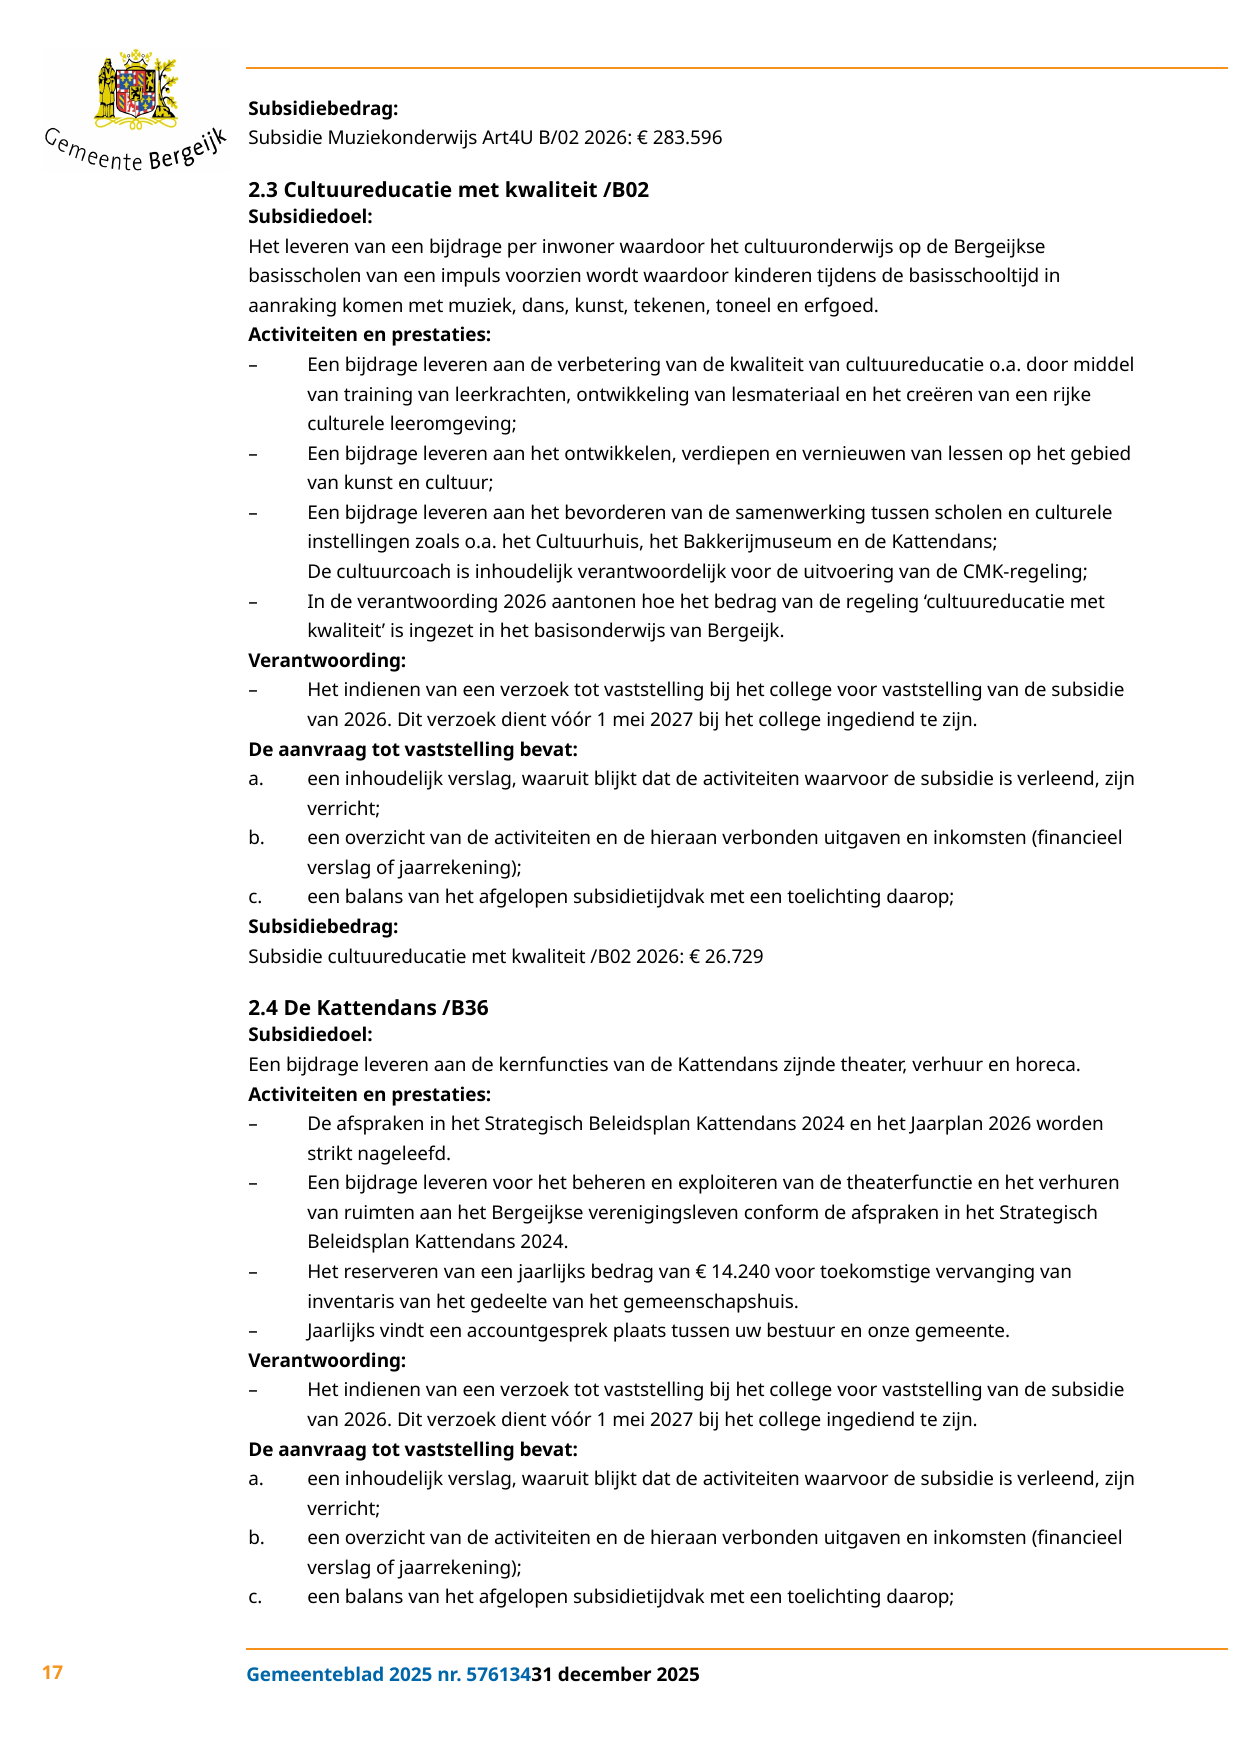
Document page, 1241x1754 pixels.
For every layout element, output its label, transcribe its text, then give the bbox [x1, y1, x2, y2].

list Het indienen van een verzoek tot vaststelling bij het college voor vaststelling van de subsidie van 2026. Dit verzoek dient vóór 1 mei 2027 bij het college ingediend te zijn. [248, 677, 1152, 732]
text Subsidie cultuureducatie met kwaliteit /B02 2026: € 26.729 [248, 943, 1152, 968]
text Het leveren van een bijdrage per inwoner waardoor het cultuuronderwijs op de Bergeijkse basisscholen van een impuls voorzien wordt waardoor kinderen tijdens de basisschooltijd in aanraking komen met muziek, dans, kunst, tekenen, toneel en erfgoed. [248, 233, 1152, 318]
text Verantwoording: [248, 647, 1152, 673]
text Subsidiedoel: [248, 1022, 1152, 1047]
list De afspraken in het Strategisch Beleidsplan Kattendans 2024 en het Jaarplan 2026 worden strikt nageleefd. [248, 1110, 1152, 1166]
list Jaarlijks vindt een accountgesprek plaats tussen uw bestuur en onze gemeente. [248, 1317, 1152, 1343]
list een inhoudelijk verslag, waaruit blijkt dat de activiteiten waarvoor de subsidie is verleend, zijn verricht; [248, 765, 1152, 821]
text De aanvraag tot vaststelling bevat: [248, 736, 1152, 761]
text Activiteiten en prestaties: [248, 322, 1152, 347]
text Subsidie Muziekonderwijs Art4U B/02 2026: € 283.596 [248, 124, 1152, 150]
list In de verantwoording 2026 aantonen hoe het bedrag van de regeling ‘cultuureducatie met kwaliteit’ is ingezet in het basisonderwijs van Bergeijk. [248, 588, 1152, 643]
text Activiteiten en prestaties: [248, 1081, 1152, 1107]
text Een bijdrage leveren aan de kernfuncties van de Kattendans zijnde theater, verhuur en horeca. [248, 1051, 1152, 1077]
text Verantwoording: [248, 1347, 1152, 1373]
text Subsidiebedrag: [248, 913, 1152, 939]
list Een bijdrage leveren aan de verbetering van de kwaliteit van cultuureducatie o.a. door middel van training van leerkrachten, ontwikkeling van lesmateriaal en het creëren van een rijke culturele leeromgeving; [248, 351, 1152, 436]
list Een bijdrage leveren aan het ontwikkelen, verdiepen en vernieuwen van lessen op het gebied van kunst en cultuur; [248, 440, 1152, 495]
list Een bijdrage leveren aan het bevorderen van de samenwerking tussen scholen en culturele instellingen zoals o.a. het Cultuurhuis, het Bakkerijmuseum en de Kattendans; [248, 499, 1152, 554]
list De cultuurcoach is inhoudelijk verantwoordelijk voor de uitvoering van de CMK-regeling; [248, 558, 1152, 584]
text De aanvraag tot vaststelling bevat: [248, 1436, 1152, 1462]
list een overzicht van de activiteiten en de hieraan verbonden uitgaven en inkomsten (financieel verslag of jaarrekening); [248, 1524, 1152, 1580]
list een balans van het afgelopen subsidietijdvak met een toelichting daarop; [248, 884, 1152, 909]
list een balans van het afgelopen subsidietijdvak met een toelichting daarop; [248, 1584, 1152, 1609]
list Een bijdrage leveren voor het beheren en exploiteren van de theaterfunctie en het verhuren van ruimten aan het Bergeijkse verenigingsleven conform de afspraken in het Strategisch Beleidsplan Kattendans 2024. [248, 1169, 1152, 1254]
text 2.4 De Kattendans /B36 [248, 993, 1152, 1022]
list Het reserveren van een jaarlijks bedrag van € 14.240 voor toekomstige vervanging van inventaris van het gedeelte van het gemeenschapshuis. [248, 1258, 1152, 1314]
picture [41, 47, 231, 172]
text 2.3 Cultuureducatie met kwaliteit /B02 [248, 175, 1152, 203]
list een inhoudelijk verslag, waaruit blijkt dat de activiteiten waarvoor de subsidie is verleend, zijn verricht; [248, 1465, 1152, 1521]
list een overzicht van de activiteiten en de hieraan verbonden uitgaven en inkomsten (financieel verslag of jaarrekening); [248, 824, 1152, 880]
list Het indienen van een verzoek tot vaststelling bij het college voor vaststelling van de subsidie van 2026. Dit verzoek dient vóór 1 mei 2027 bij het college ingediend te zijn. [248, 1377, 1152, 1432]
text Subsidiebedrag: [248, 95, 1152, 121]
text Subsidiedoel: [248, 203, 1152, 229]
